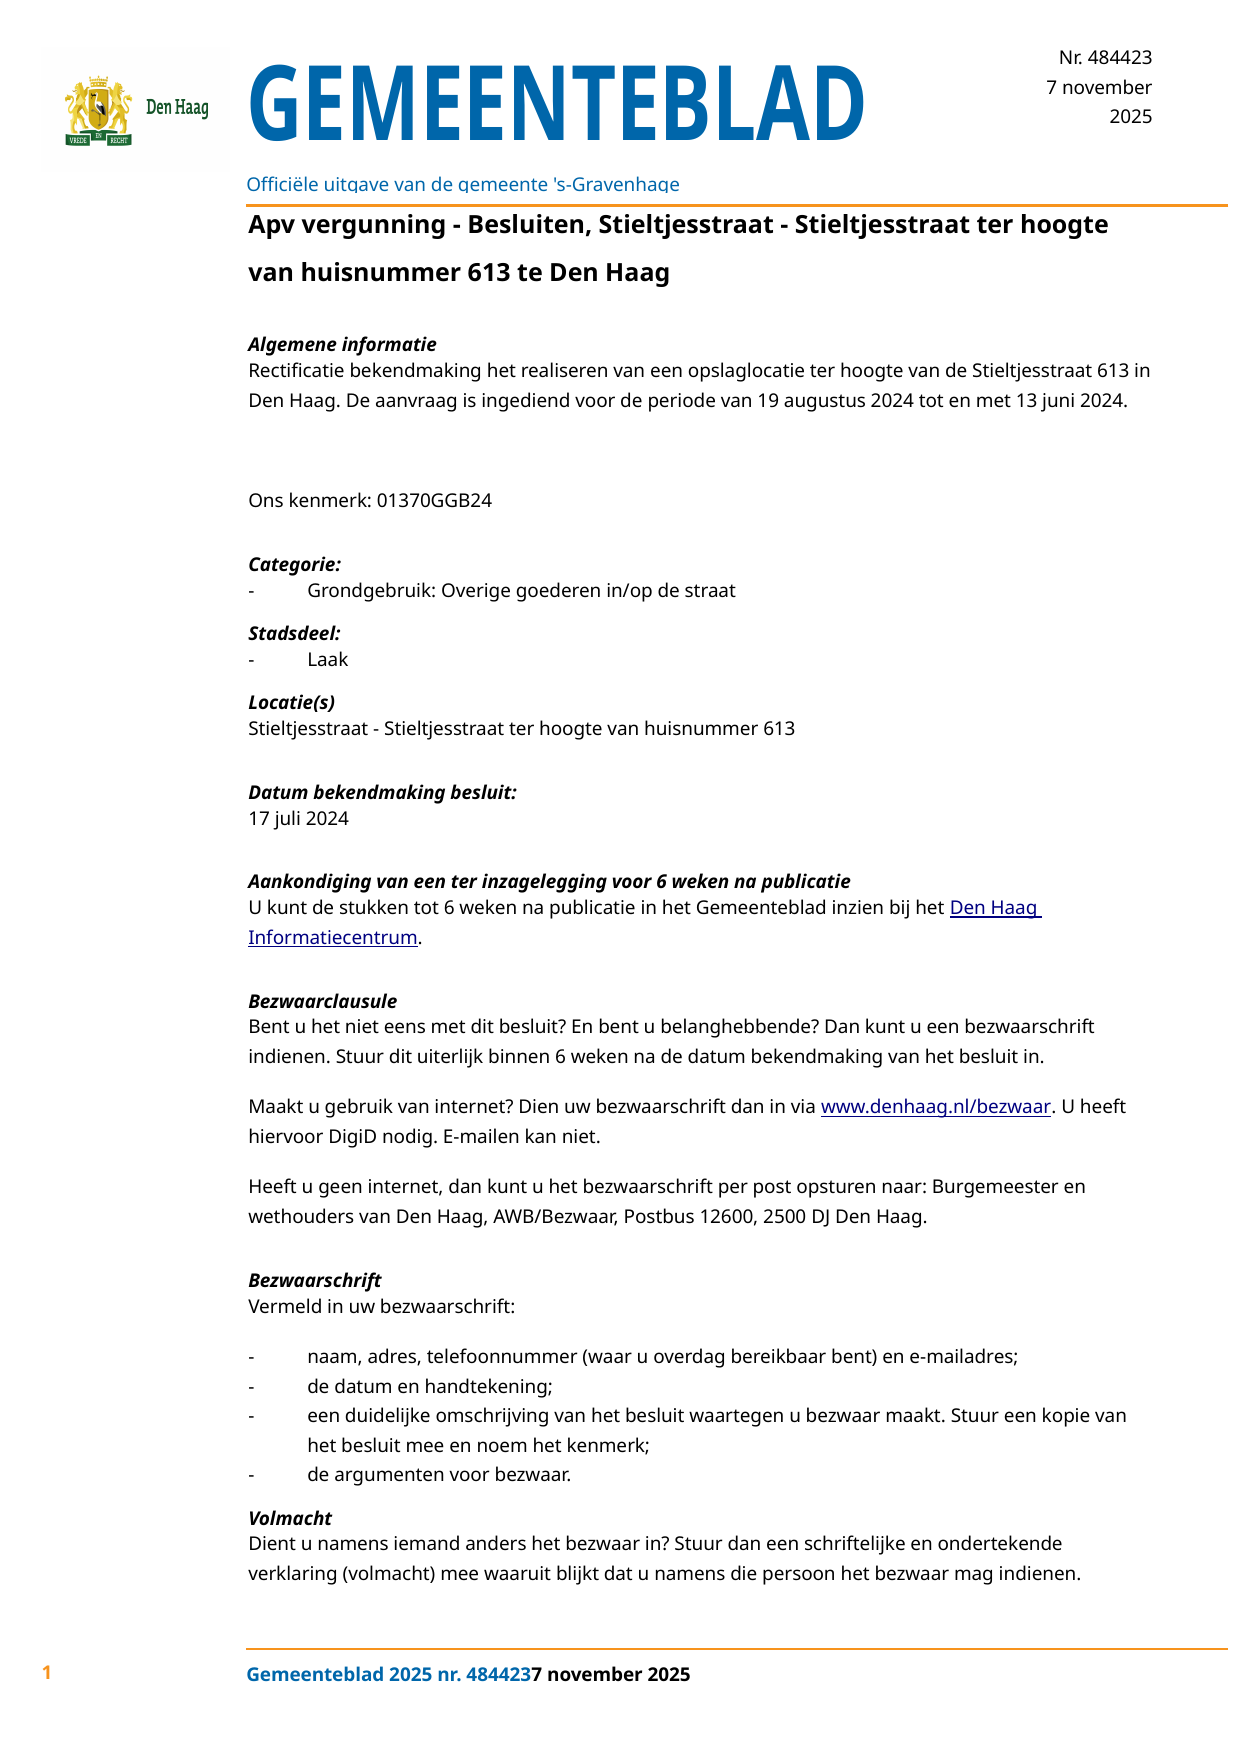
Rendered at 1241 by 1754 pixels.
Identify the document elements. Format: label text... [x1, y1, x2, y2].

list Grondgebruik: Overige goederen in/op de straat [248, 577, 1152, 603]
text Bezwaarschrift [248, 1267, 1152, 1293]
text 17 juli 2024 [248, 805, 1152, 830]
text U kunt de stukken tot 6 weken na publicatie in het Gemeenteblad inzien bij het Den Haag Informatiecentrum. [248, 894, 1152, 950]
text Volmacht [248, 1505, 1152, 1531]
text Aankondiging van een ter inzagelegging voor 6 weken na publicatie [248, 869, 1152, 894]
text Vermeld in uw bezwaarschrift: [248, 1293, 1152, 1319]
text Heeft u geen internet, dan kunt u het bezwaarschrift per post opsturen naar: Burgemeester en wethouders van Den Haag, AWB/Bezwaar, Postbus 12600, 2500 DJ Den Haag. [248, 1174, 1152, 1229]
text Stadsdeel: [248, 620, 1152, 646]
text Stieltjesstraat - Stieltjesstraat ter hoogte van huisnummer 613 [248, 715, 1152, 741]
list de argumenten voor bezwaar. [248, 1462, 1152, 1487]
list naam, adres, telefoonnummer (waar u overdag bereikbaar bent) en e-mailadres; [248, 1343, 1152, 1369]
list een duidelijke omschrijving van het besluit waartegen u bezwaar maakt. Stuur een kopie van het besluit mee en noem het kenmerk; [248, 1402, 1152, 1458]
text Apv vergunning - Besluiten, Stieltjesstraat - Stieltjesstraat ter hoogte van huisnummer 613 te Den Haag [248, 207, 1152, 288]
text Bent u het niet eens met dit besluit? En bent u belanghebbende? Dan kunt u een bezwaarschrift indienen. Stuur dit uiterlijk binnen 6 weken na de datum bekendmaking van het besluit in. [248, 1014, 1152, 1069]
text Ons kenmerk: 01370GGB24 [248, 488, 1152, 513]
text Categorie: [248, 552, 1152, 577]
text Rectificatie bekendmaking het realiseren van een opslaglocatie ter hoogte van de Stieltjesstraat 613 in Den Haag. De aanvraag is ingediend voor de periode van 19 augustus 2024 tot en met 13 juni 2024. [248, 357, 1152, 412]
text Locatie(s) [248, 689, 1152, 715]
text Datum bekendmaking besluit: [248, 779, 1152, 805]
list de datum en handtekening; [248, 1373, 1152, 1399]
text Dient u namens iemand anders het bezwaar in? Stuur dan een schriftelijke en ondertekende verklaring (volmacht) mee waaruit blijkt dat u namens die persoon het bezwaar mag indienen. [248, 1531, 1152, 1586]
picture [41, 47, 231, 172]
text Algemene informatie [248, 331, 1152, 357]
list Laak [248, 646, 1152, 672]
text Maakt u gebruik van internet? Dien uw bezwaarschrift dan in via www.denhaag.nl/bezwaar. U heeft hiervoor DigiD nodig. E-mailen kan niet. [248, 1094, 1152, 1149]
text Bezwaarclausule [248, 988, 1152, 1014]
